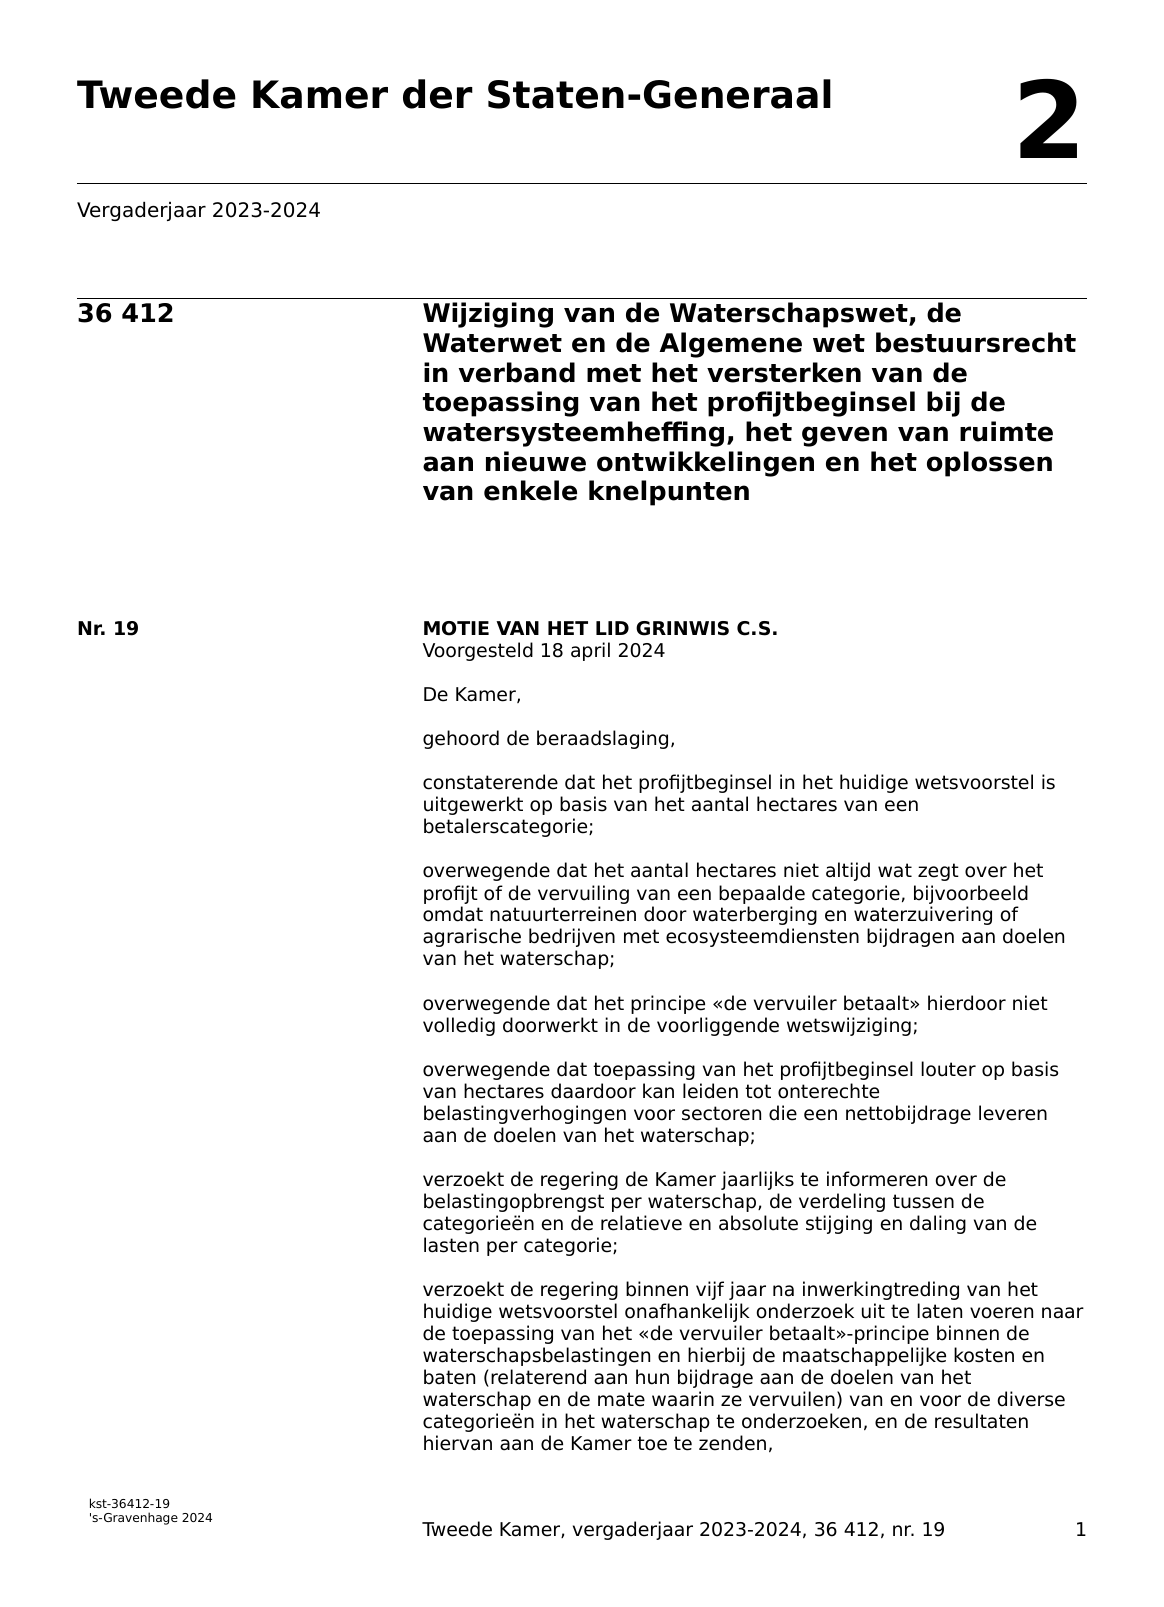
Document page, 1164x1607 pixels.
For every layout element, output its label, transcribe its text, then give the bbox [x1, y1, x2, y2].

text Voorgesteld 18 april 2024 [422, 640, 1087, 662]
text overwegende dat toepassing van het profijtbeginsel louter op basis van hectares daardoor kan leiden tot onterechte belastingverhogingen voor sectoren die een nettobijdrage leveren aan de doelen van het waterschap; [422, 1059, 1087, 1147]
text overwegende dat het principe «de vervuiler betaalt» hierdoor niet volledig doorwerkt in de voorliggende wetswijziging; [422, 992, 1087, 1036]
text constaterende dat het profijtbeginsel in het huidige wetsvoorstel is uitgewerkt op basis van het aantal hectares van een betalerscategorie; [422, 772, 1087, 838]
text verzoekt de regering binnen vijf jaar na inwerkingtreding van het huidige wetsvoorstel onafhankelijk onderzoek uit te laten voeren naar de toepassing van het «de vervuiler betaalt»-principe binnen de waterschapsbelastingen en hierbij de maatschappelijke kosten en baten (relaterend aan hun bijdrage aan de doelen van het waterschap en de mate waarin ze vervuilen) van en voor de diverse categorieën in het waterschap te onderzoeken, en de resultaten hiervan aan de Kamer toe te zenden, [422, 1279, 1087, 1455]
text De Kamer, [422, 684, 1087, 706]
text verzoekt de regering de Kamer jaarlijks te informeren over de belastingopbrengst per waterschap, de verdeling tussen de categorieën en de relatieve en absolute stijging en daling van de lasten per categorie; [422, 1169, 1087, 1257]
table_header 2 [886, 59, 1087, 183]
subtitle Nr. 19 MOTIE VAN HET LID GRINWIS C.S. [77, 618, 1087, 640]
text kst-36412-19 [88, 1497, 323, 1511]
text gehoord de beraadslaging, [422, 728, 1087, 750]
table_header Tweede Kamer der Staten-Generaal [77, 59, 886, 183]
subtitle 36 412 Wijziging van de Waterschapswet, de Waterwet en de Algemene wet bestuursrecht in verband met het versterken van de toepassing van het profijtbeginsel bij de watersysteemheffing, het geven van ruimte aan nieuwe ontwikkelingen en het oplossen van enkele knelpunten [77, 299, 1087, 507]
table_cell Vergaderjaar 2023-2024 [77, 184, 1087, 298]
text overwegende dat het aantal hectares niet altijd wat zegt over het profijt of de vervuiling van een bepaalde categorie, bijvoorbeeld omdat natuurterreinen door waterberging en waterzuivering of agrarische bedrijven met ecosysteemdiensten bijdragen aan doelen van het waterschap; [422, 860, 1087, 970]
text 's-Gravenhage 2024 [88, 1511, 323, 1525]
